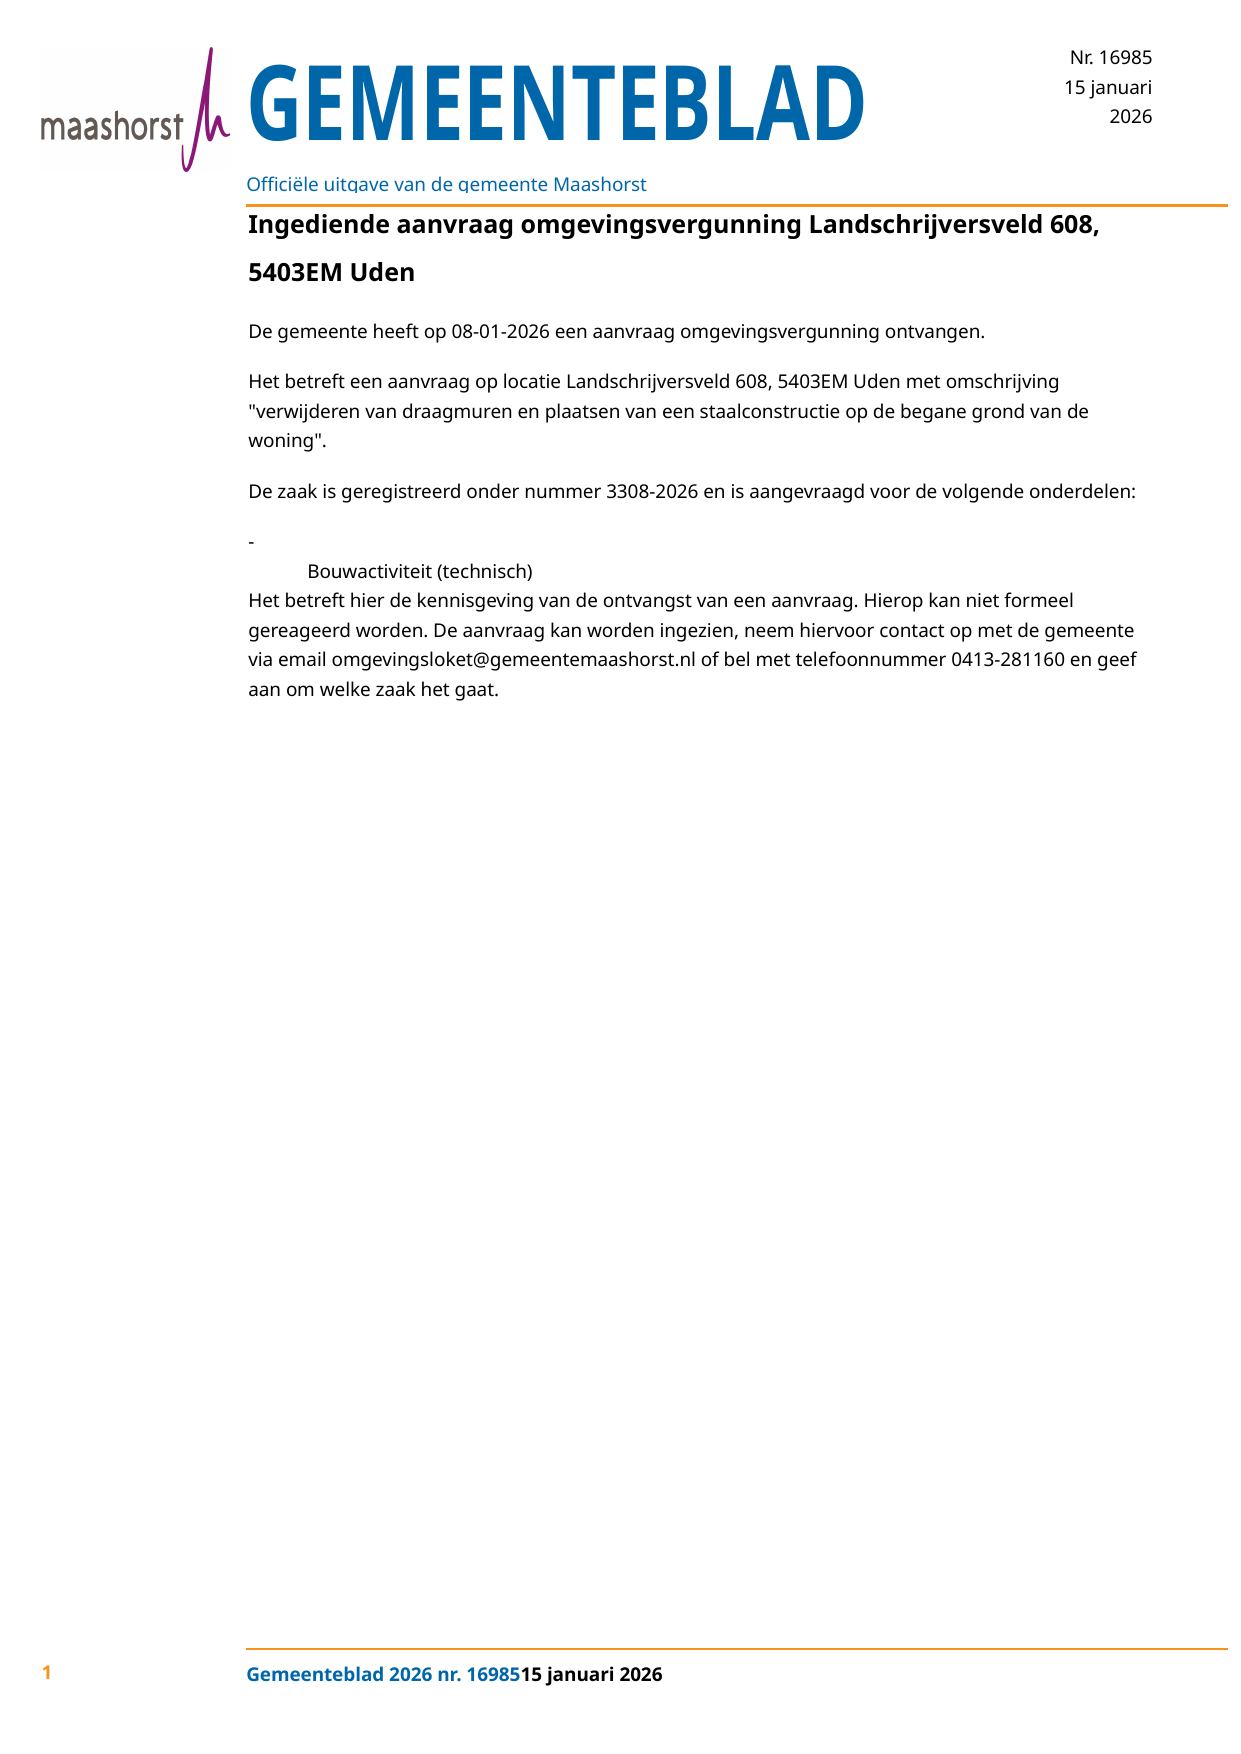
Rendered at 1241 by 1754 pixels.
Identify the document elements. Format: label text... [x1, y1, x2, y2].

picture [41, 47, 231, 172]
text Het betreft hier de kennisgeving van de ontvangst van een aanvraag. Hierop kan niet formeel gereageerd worden. De aanvraag kan worden ingezien, neem hiervoor contact op met de gemeente via email omgevingsloket@gemeentemaashorst.nl of bel met telefoonnummer 0413-281160 en geef aan om welke zaak het gaat. [248, 587, 1152, 702]
text Ingediende aanvraag omgevingsvergunning Landschrijversveld 608, 5403EM Uden [248, 207, 1152, 288]
text De zaak is geregistreerd onder nummer 3308-2026 en is aangevraagd voor de volgende onderdelen: [248, 478, 1152, 504]
text De gemeente heeft op 08-01-2026 een aanvraag omgevingsvergunning ontvangen. [248, 318, 1152, 344]
list Bouwactiviteit (technisch) [248, 558, 1152, 584]
text Het betreft een aanvraag op locatie Landschrijversveld 608, 5403EM Uden met omschrijving "verwijderen van draagmuren en plaatsen van een staalconstructie op de begane grond van de woning". [248, 368, 1152, 453]
